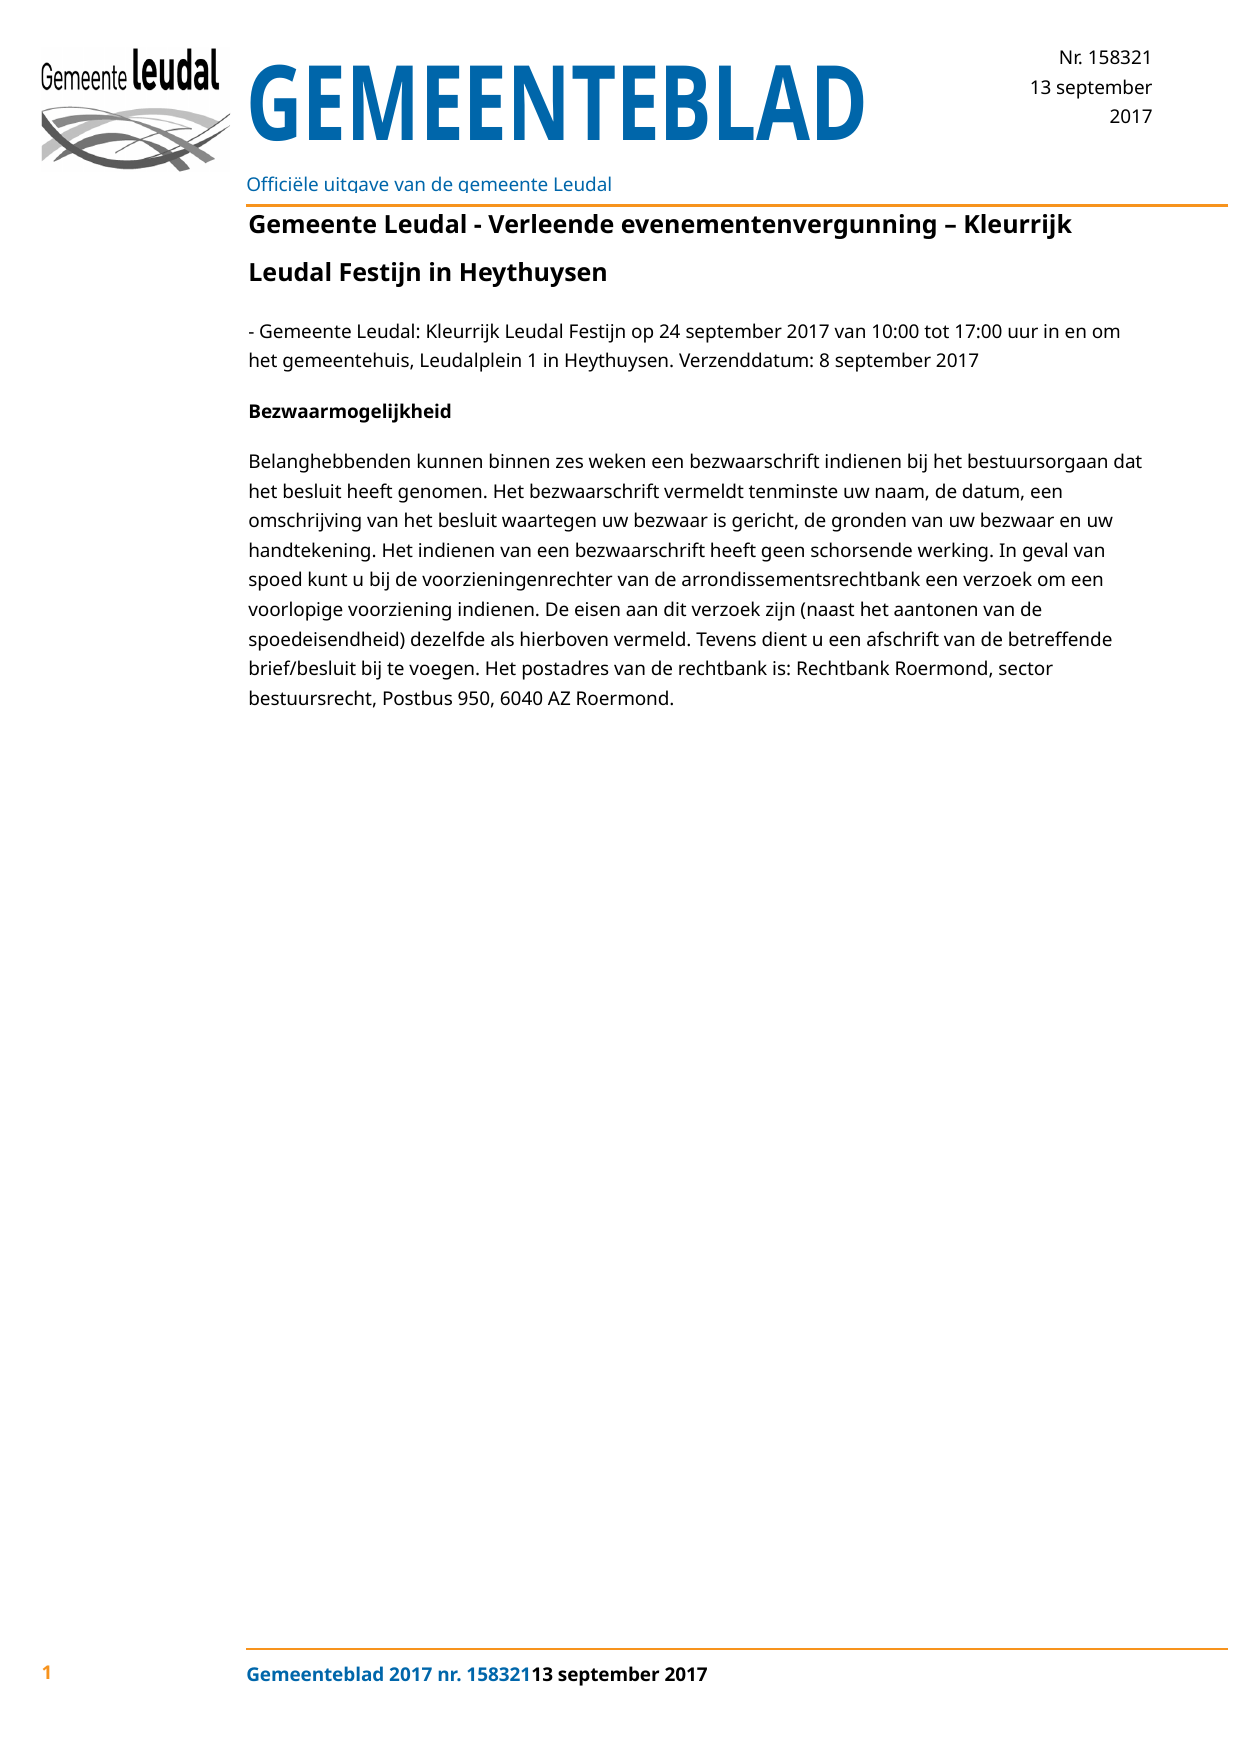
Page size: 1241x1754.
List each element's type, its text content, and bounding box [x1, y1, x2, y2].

picture [41, 47, 231, 172]
text Gemeente Leudal - Verleende evenementenvergunning – Kleurrijk Leudal Festijn in Heythuysen [248, 207, 1152, 288]
text - Gemeente Leudal: Kleurrijk Leudal Festijn op 24 september 2017 van 10:00 tot 17:00 uur in en om het gemeentehuis, Leudalplein 1 in Heythuysen. Verzenddatum: 8 september 2017 [248, 318, 1152, 373]
text Belanghebbenden kunnen binnen zes weken een bezwaarschrift indienen bij het bestuursorgaan dat het besluit heeft genomen. Het bezwaarschrift vermeldt tenminste uw naam, de datum, een omschrijving van het besluit waartegen uw bezwaar is gericht, de gronden van uw bezwaar en uw handtekening. Het indienen van een bezwaarschrift heeft geen schorsende werking. In geval van spoed kunt u bij de voorzieningenrechter van de arrondissementsrechtbank een verzoek om een voorlopige voorziening indienen. De eisen aan dit verzoek zijn (naast het aantonen van de spoedeisendheid) dezelfde als hierboven vermeld. Tevens dient u een afschrift van de betreffende brief/besluit bij te voegen. Het postadres van de rechtbank is: Rechtbank Roermond, sector bestuursrecht, Postbus 950, 6040 AZ Roermond. [248, 448, 1152, 711]
text Bezwaarmogelijkheid [248, 398, 1152, 424]
